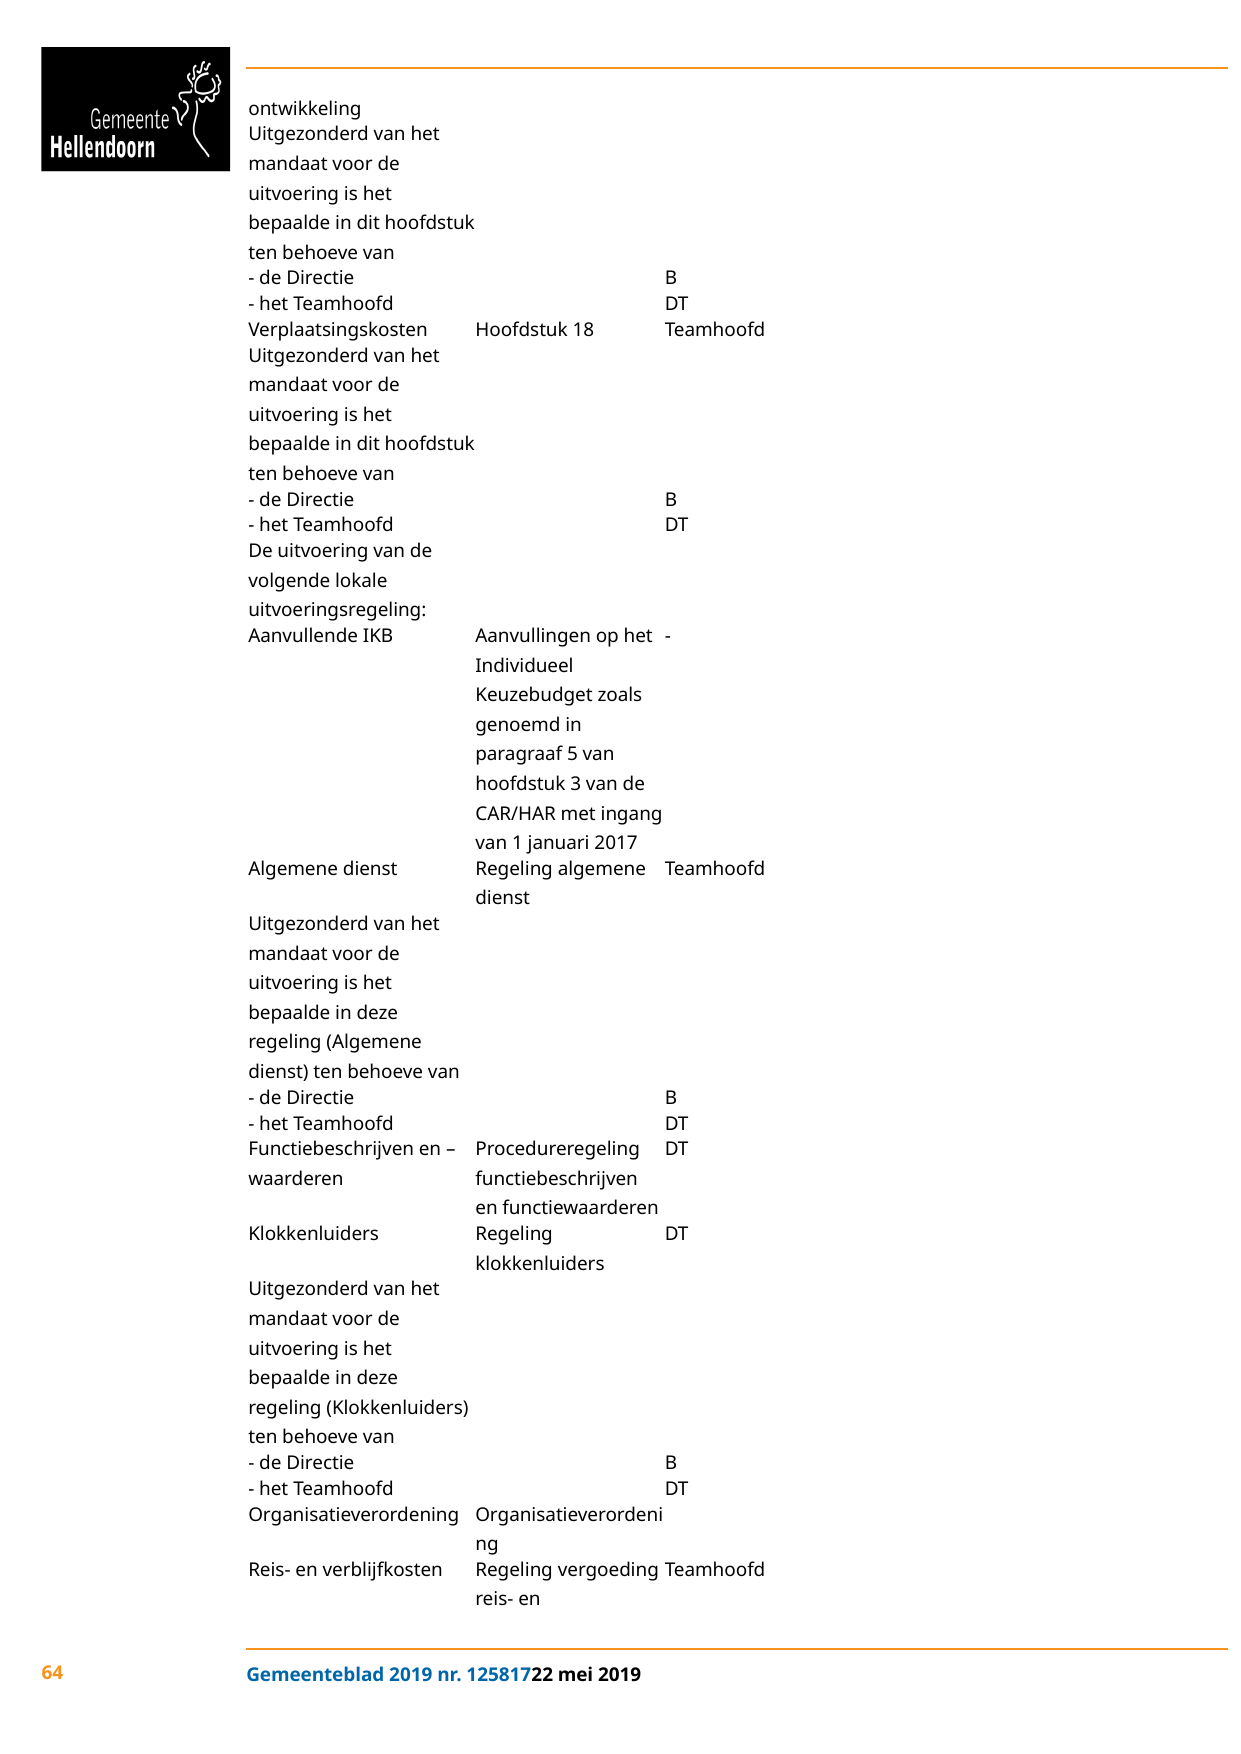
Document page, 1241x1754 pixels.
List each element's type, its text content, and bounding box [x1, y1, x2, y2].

table_cell [475, 910, 664, 1135]
table_cell [475, 95, 664, 121]
table_cell Aanvullingen op het Individueel Keuzebudget zoals genoemd in paragraaf 5 van hoofdstuk 3 van de CAR/HAR met ingang van 1 januari 2017 [475, 622, 664, 855]
table_cell [854, 1220, 989, 1276]
table_cell Uitgezonderd van het mandaat voor de uitvoering is het bepaalde in dit hoofdstuk ten behoeve van [248, 121, 475, 264]
table_cell Procedureregeling functiebeschrijven en functiewaarderen [475, 1135, 664, 1220]
table_cell [854, 855, 989, 910]
table_cell - de Directie [248, 486, 475, 512]
table_cell Reis- en verblijfkosten [248, 1556, 475, 1611]
table_cell [854, 95, 989, 121]
table_cell [475, 1276, 664, 1501]
table_cell [989, 622, 1152, 855]
table_cell [989, 121, 1152, 316]
table_cell B [665, 265, 854, 290]
table_cell DT [665, 1475, 854, 1501]
table_cell [854, 121, 989, 316]
table_cell [665, 910, 854, 1084]
table_cell B [665, 1084, 854, 1110]
table_cell [989, 910, 1152, 1135]
table_cell Regeling algemene dienst [475, 855, 664, 910]
table_cell Uitgezonderd van het mandaat voor de uitvoering is het bepaalde in deze regeling (Algemene dienst) ten behoeve van [248, 910, 475, 1084]
table_cell DT [665, 1135, 854, 1220]
table_cell De uitvoering van de volgende lokale uitvoeringsregeling: [248, 537, 475, 622]
table_cell Hoofdstuk 18 [475, 316, 664, 342]
table_cell - het Teamhoofd [248, 1110, 475, 1135]
table_cell [854, 342, 989, 537]
table_cell DT [665, 512, 854, 537]
table_cell [475, 342, 664, 537]
table_cell [854, 910, 989, 1135]
table_cell - de Directie [248, 1449, 475, 1475]
table_cell [989, 537, 1152, 622]
table_cell [989, 316, 1152, 342]
table_cell [854, 1135, 989, 1220]
table_cell - [665, 622, 854, 855]
table_cell B [665, 486, 854, 512]
table_cell Organisatieverordening [475, 1501, 664, 1556]
table_cell [854, 622, 989, 855]
table_cell [665, 342, 854, 486]
table_cell [989, 1501, 1152, 1556]
table_cell B [665, 1449, 854, 1475]
table_cell [989, 855, 1152, 910]
table_cell - het Teamhoofd [248, 1475, 475, 1501]
table_cell Regeling klokkenluiders [475, 1220, 664, 1276]
table_cell Teamhoofd [665, 855, 854, 910]
table_cell DT [665, 290, 854, 316]
table_cell [665, 95, 854, 121]
table_cell DT [665, 1220, 854, 1276]
table_cell [989, 95, 1152, 121]
table_cell DT [665, 1110, 854, 1135]
table_cell [854, 1501, 989, 1556]
table_cell ontwikkeling [248, 95, 475, 121]
table_cell [989, 1556, 1152, 1611]
table_cell [854, 537, 989, 622]
table_cell - de Directie [248, 265, 475, 290]
table_cell Algemene dienst [248, 855, 475, 910]
table_cell Regeling vergoeding reis- en [475, 1556, 664, 1611]
table_cell Teamhoofd [665, 316, 854, 342]
table_cell [665, 1276, 854, 1449]
table_cell [665, 1501, 854, 1556]
table_cell [989, 342, 1152, 537]
table_cell [665, 121, 854, 264]
picture [41, 47, 231, 172]
table_cell [475, 537, 664, 622]
table_cell - het Teamhoofd [248, 512, 475, 537]
table_cell [854, 1276, 989, 1501]
table_cell [665, 537, 854, 622]
table_cell Uitgezonderd van het mandaat voor de uitvoering is het bepaalde in deze regeling (Klokkenluiders) ten behoeve van [248, 1276, 475, 1449]
table_cell Klokkenluiders [248, 1220, 475, 1276]
table_cell Functiebeschrijven en –waarderen [248, 1135, 475, 1220]
table_cell Aanvullende IKB [248, 622, 475, 855]
table_cell Teamhoofd [665, 1556, 854, 1611]
table_cell - de Directie [248, 1084, 475, 1110]
table_cell [989, 1276, 1152, 1501]
table_cell Uitgezonderd van het mandaat voor de uitvoering is het bepaalde in dit hoofdstuk ten behoeve van [248, 342, 475, 486]
table_cell - het Teamhoofd [248, 290, 475, 316]
table_cell Verplaatsingskosten [248, 316, 475, 342]
table_cell [854, 1556, 989, 1611]
table_cell [854, 316, 989, 342]
table_cell Organisatieverordening [248, 1501, 475, 1556]
table_cell [475, 121, 664, 316]
table_cell [989, 1220, 1152, 1276]
table_cell [989, 1135, 1152, 1220]
